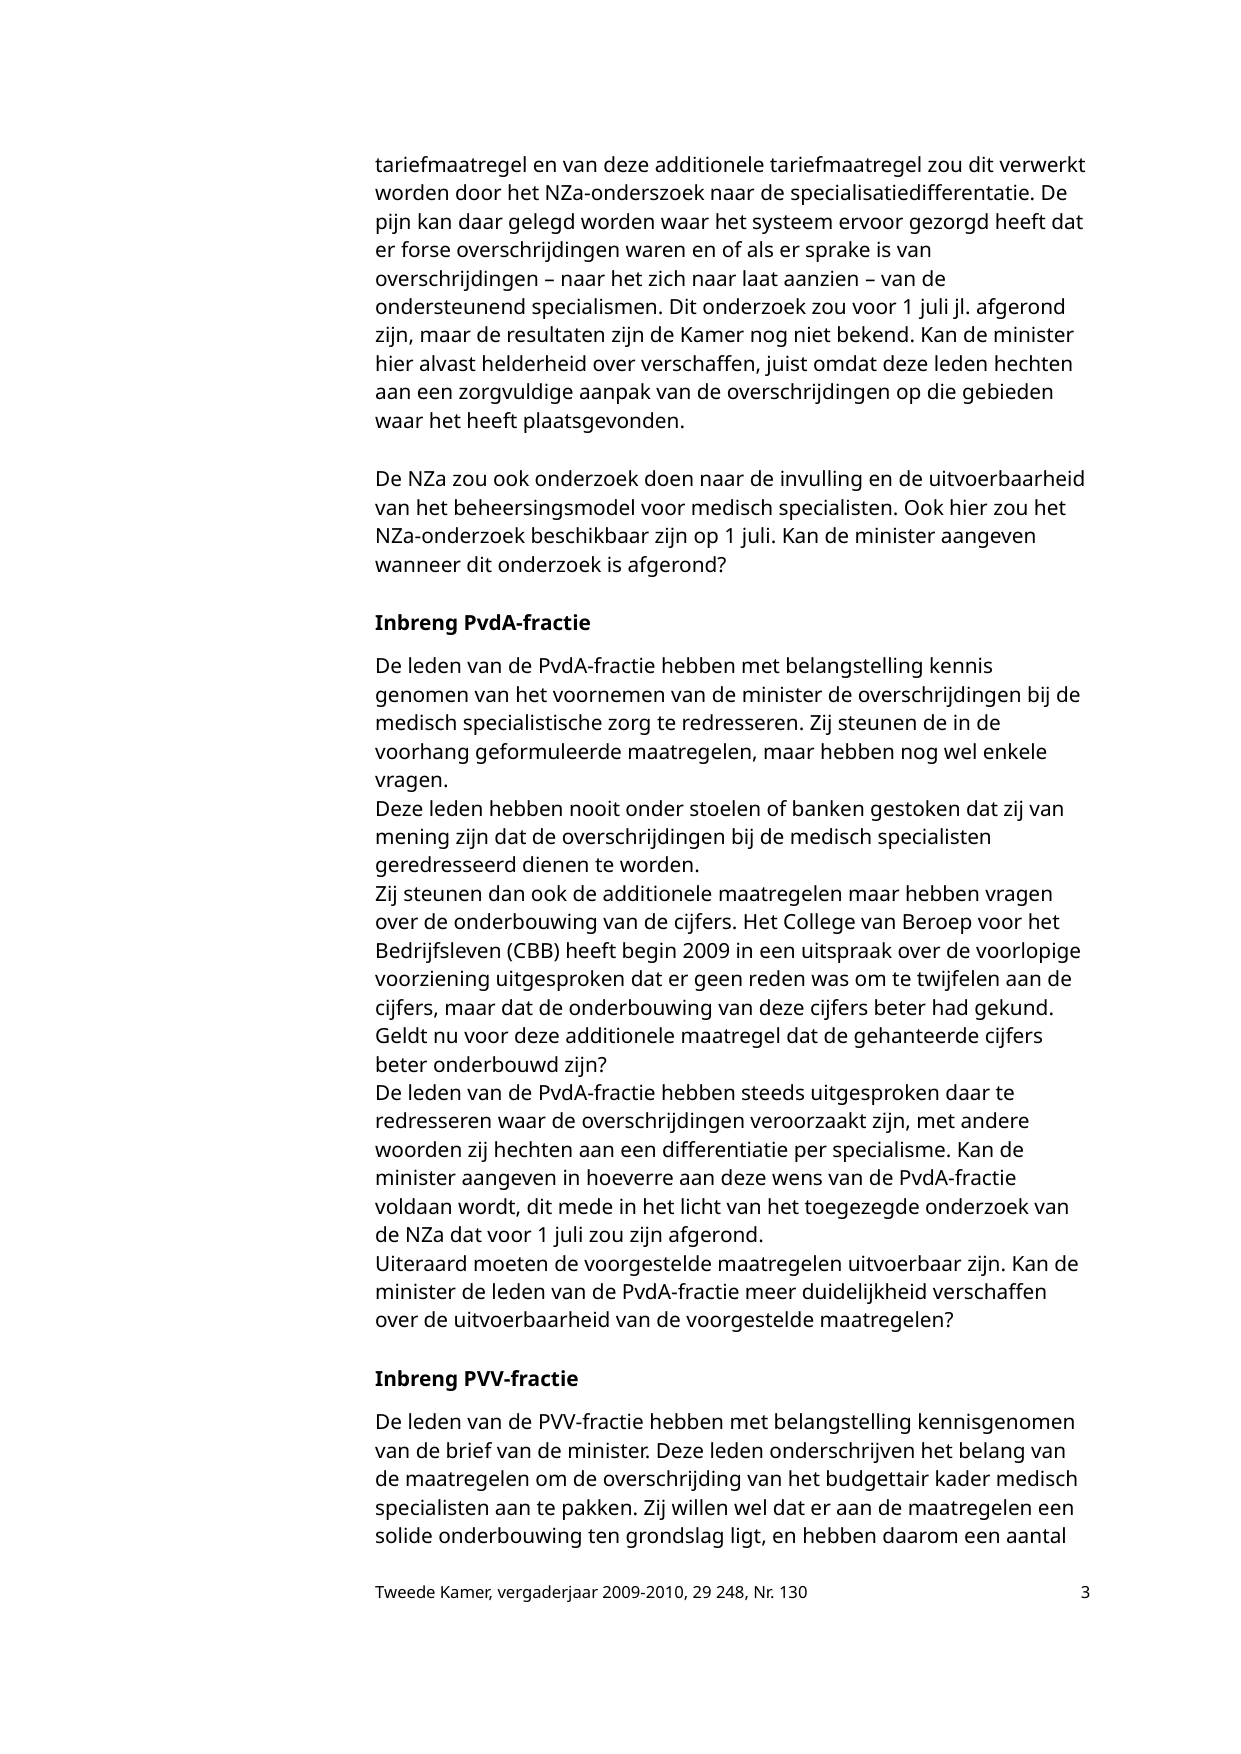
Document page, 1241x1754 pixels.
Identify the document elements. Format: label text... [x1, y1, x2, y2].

text Inbreng PvdA-fractie [375, 608, 1090, 637]
text De leden van de PVV-fractie hebben met belangstelling kennisgenomen van de brief van de minister. Deze leden onderschrijven het belang van de maatregelen om de overschrijding van het budgettair kader medisch specialisten aan te pakken. Zij willen wel dat er aan de maatregelen een solide onderbouwing ten grondslag ligt, en hebben daarom een aantal [375, 1407, 1090, 1550]
text Uiteraard moeten de voorgestelde maatregelen uitvoerbaar zijn. Kan de minister de leden van de PvdA-fractie meer duidelijkheid verschaffen over de uitvoerbaarheid van de voorgestelde maatregelen? [375, 1249, 1090, 1334]
text Deze leden hebben nooit onder stoelen of banken gestoken dat zij van mening zijn dat de overschrijdingen bij de medisch specialisten geredresseerd dienen te worden. [375, 794, 1090, 879]
text Inbreng PVV-fractie [375, 1364, 1090, 1392]
text De NZa zou ook onderzoek doen naar de invulling en de uitvoerbaarheid van het beheersingsmodel voor medisch specialisten. Ook hier zou het NZa-onderzoek beschikbaar zijn op 1 juli. Kan de minister aangeven wanneer dit onderzoek is afgerond? [375, 464, 1090, 578]
text tariefmaatregel en van deze additionele tariefmaatregel zou dit verwerkt worden door het NZa-onderszoek naar de specialisatiedifferentatie. De pijn kan daar gelegd worden waar het systeem ervoor gezorgd heeft dat er forse overschrijdingen waren en of als er sprake is van overschrijdingen – naar het zich naar laat aanzien – van de ondersteunend specialismen. Dit onderzoek zou voor 1 juli jl. afgerond zijn, maar de resultaten zijn de Kamer nog niet bekend. Kan de minister hier alvast helderheid over verschaffen, juist omdat deze leden hechten aan een zorgvuldige aanpak van de overschrijdingen op die gebieden waar het heeft plaatsgevonden. [375, 150, 1090, 434]
text De leden van de PvdA-fractie hebben steeds uitgesproken daar te redresseren waar de overschrijdingen veroorzaakt zijn, met andere woorden zij hechten aan een differentiatie per specialisme. Kan de minister aangeven in hoeverre aan deze wens van de PvdA-fractie voldaan wordt, dit mede in het licht van het toegezegde onderzoek van de NZa dat voor 1 juli zou zijn afgerond. [375, 1078, 1090, 1249]
text Zij steunen dan ook de additionele maatregelen maar hebben vragen over de onderbouwing van de cijfers. Het College van Beroep voor het Bedrijfsleven (CBB) heeft begin 2009 in een uitspraak over de voorlopige voorziening uitgesproken dat er geen reden was om te twijfelen aan de cijfers, maar dat de onderbouwing van deze cijfers beter had gekund. Geldt nu voor deze additionele maatregel dat de gehanteerde cijfers beter onderbouwd zijn? [375, 879, 1090, 1078]
text De leden van de PvdA-fractie hebben met belangstelling kennis genomen van het voornemen van de minister de overschrijdingen bij de medisch specialistische zorg te redresseren. Zij steunen de in de voorhang geformuleerde maatregelen, maar hebben nog wel enkele vragen. [375, 652, 1090, 794]
